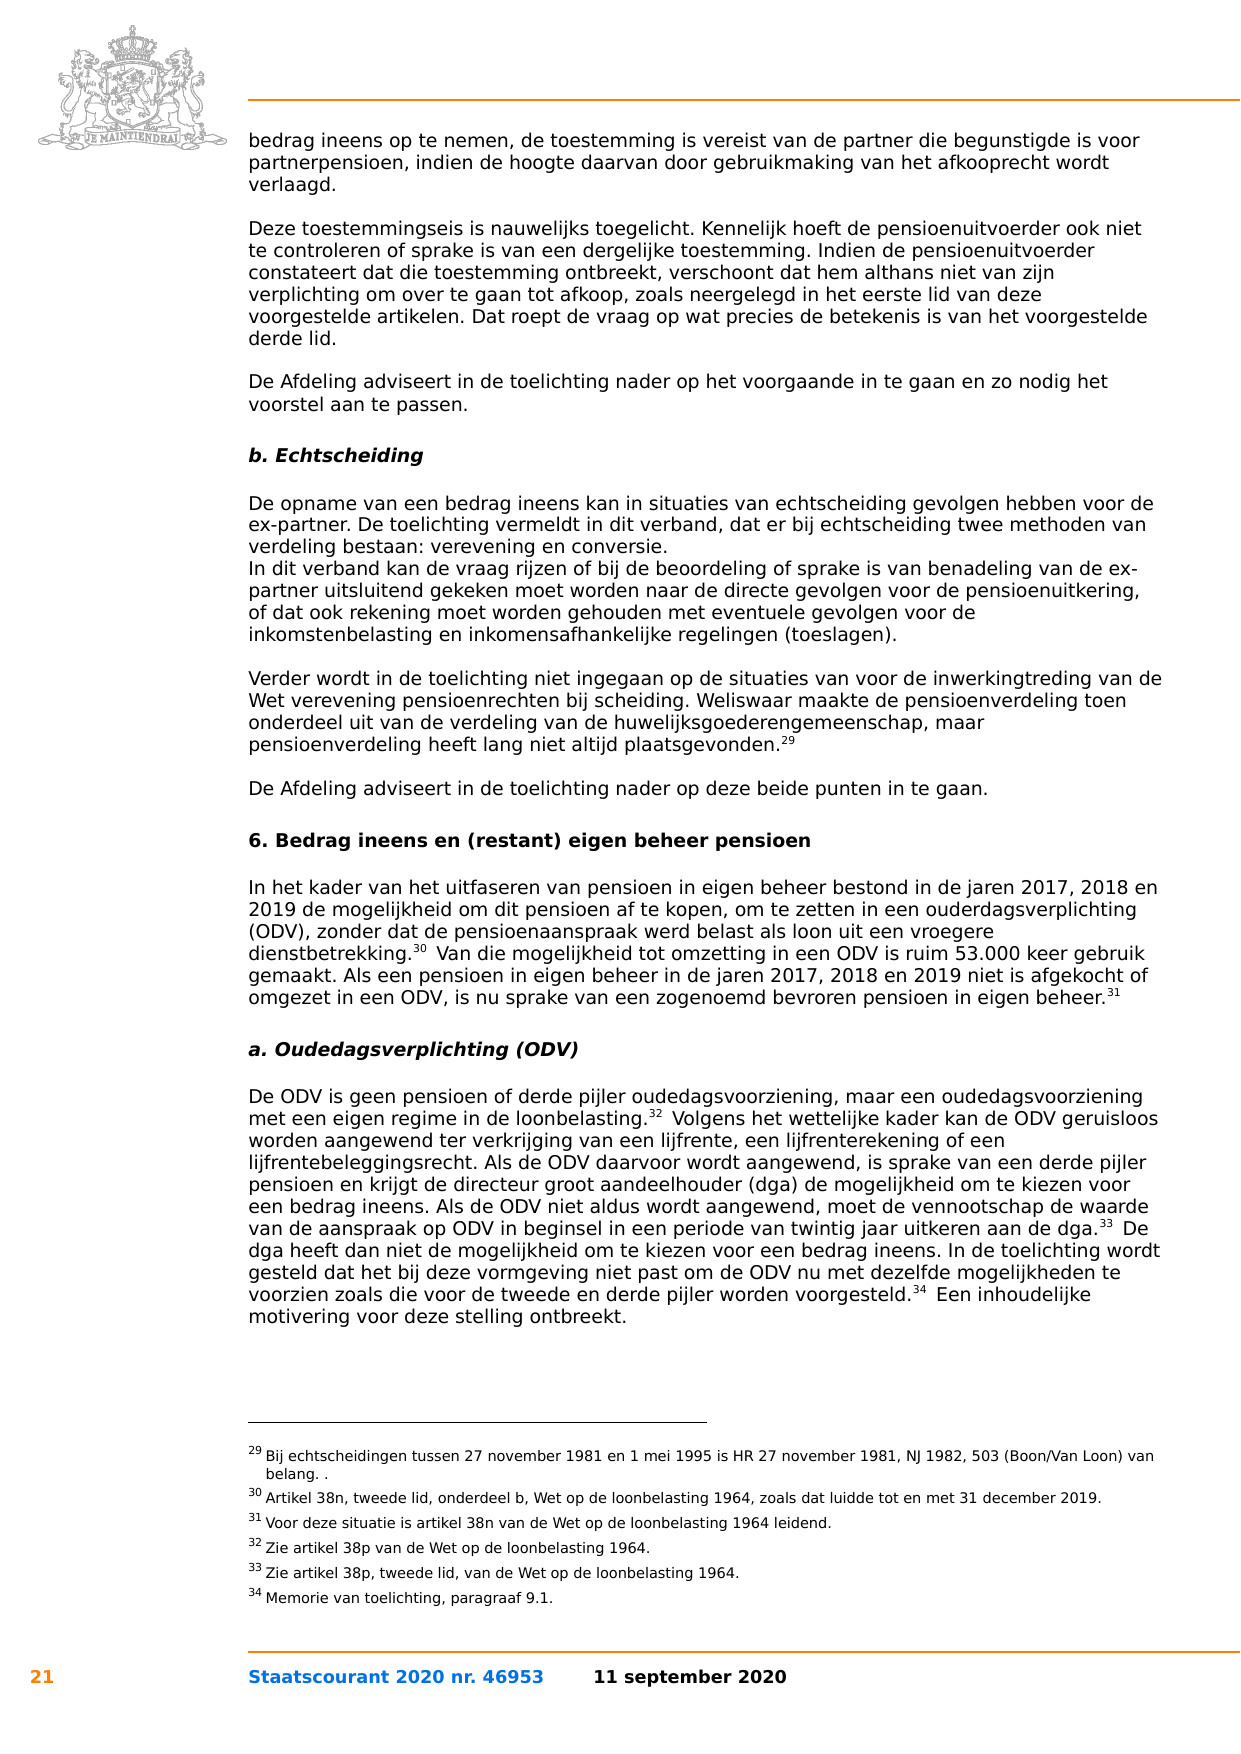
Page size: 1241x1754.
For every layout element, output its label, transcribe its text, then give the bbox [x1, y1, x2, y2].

text Voor deze situatie is artikel 38n van de Wet op de loonbelasting 1964 leidend. [248, 1511, 1163, 1533]
text In het kader van het uitfaseren van pensioen in eigen beheer bestond in de jaren 2017, 2018 en 2019 de mogelijkheid om dit pensioen af te kopen, om te zetten in een ouderdagsverplichting (ODV), zonder dat de pensioenaanspraak werd belast als loon uit een vroegere dienstbetrekking. Van die mogelijkheid tot omzetting in een ODV is ruim 53.000 keer gebruik gemaakt. Als een pensioen in eigen beheer in de jaren 2017, 2018 en 2019 niet is afgekocht of omgezet in een ODV, is nu sprake van een zogenoemd bevroren pensioen in eigen beheer. [248, 877, 1163, 1009]
text De ODV is geen pensioen of derde pijler oudedagsvoorziening, maar een oudedagsvoorziening met een eigen regime in de loonbelasting. Volgens het wettelijke kader kan de ODV geruisloos worden aangewend ter verkrijging van een lijfrente, een lijfrenterekening of een lijfrentebeleggingsrecht. Als de ODV daarvoor wordt aangewend, is sprake van een derde pijler pensioen en krijgt de directeur groot aandeelhouder (dga) de mogelijkheid om te kiezen voor een bedrag ineens. Als de ODV niet aldus wordt aangewend, moet de vennootschap de waarde van de aanspraak op ODV in beginsel in een periode van twintig jaar uitkeren aan de dga. De dga heeft dan niet de mogelijkheid om te kiezen voor een bedrag ineens. In de toelichting wordt gesteld dat het bij deze vormgeving niet past om de ODV nu met dezelfde mogelijkheden te voorzien zoals die voor de tweede en derde pijler worden voorgesteld. Een inhoudelijke motivering voor deze stelling ontbreekt. [248, 1086, 1163, 1327]
text De Afdeling adviseert in de toelichting nader op het voorgaande in te gaan en zo nodig het voorstel aan te passen. [248, 371, 1163, 415]
picture [38, 25, 227, 150]
subtitle b. Echtscheiding [248, 445, 1163, 467]
text Memorie van toelichting, paragraaf 9.1. [248, 1586, 1163, 1608]
text Zie artikel 38p van de Wet op de loonbelasting 1964. [248, 1536, 1163, 1558]
text Artikel 38n, tweede lid, onderdeel b, Wet op de loonbelasting 1964, zoals dat luidde tot en met 31 december 2019. [248, 1486, 1163, 1508]
text bedrag ineens op te nemen, de toestemming is vereist van de partner die begunstigde is voor partnerpensioen, indien de hoogte daarvan door gebruikmaking van het afkooprecht wordt verlaagd. [248, 130, 1163, 196]
text Bij echtscheidingen tussen 27 november 1981 en 1 mei 1995 is HR 27 november 1981, NJ 1982, 503 (Boon/Van Loon) van belang. . [248, 1444, 1163, 1483]
text Zie artikel 38p, tweede lid, van de Wet op de loonbelasting 1964. [248, 1561, 1163, 1583]
text In dit verband kan de vraag rijzen of bij de beoordeling of sprake is van benadeling van de ex-partner uitsluitend gekeken moet worden naar de directe gevolgen voor de pensioenuitkering, of dat ook rekening moet worden gehouden met eventuele gevolgen voor de inkomstenbelasting en inkomensafhankelijke regelingen (toeslagen). [248, 558, 1163, 646]
subtitle a. Oudedagsverplichting (ODV) [248, 1039, 1163, 1061]
text Verder wordt in de toelichting niet ingegaan op de situaties van voor de inwerkingtreding van de Wet verevening pensioenrechten bij scheiding. Weliswaar maakte de pensioenverdeling toen onderdeel uit van de verdeling van de huwelijksgoederengemeenschap, maar pensioenverdeling heeft lang niet altijd plaatsgevonden. [248, 668, 1163, 756]
text De opname van een bedrag ineens kan in situaties van echtscheiding gevolgen hebben voor de ex-partner. De toelichting vermeldt in dit verband, dat er bij echtscheiding twee methoden van verdeling bestaan: verevening en conversie. [248, 492, 1163, 558]
subtitle 6. Bedrag ineens en (restant) eigen beheer pensioen [248, 830, 1163, 852]
text De Afdeling adviseert in de toelichting nader op deze beide punten in te gaan. [248, 778, 1163, 800]
text Deze toestemmingseis is nauwelijks toegelicht. Kennelijk hoeft de pensioenuitvoerder ook niet te controleren of sprake is van een dergelijke toestemming. Indien de pensioenuitvoerder constateert dat die toestemming ontbreekt, verschoont dat hem althans niet van zijn verplichting om over te gaan tot afkoop, zoals neergelegd in het eerste lid van deze voorgestelde artikelen. Dat roept de vraag op wat precies de betekenis is van het voorgestelde derde lid. [248, 218, 1163, 349]
